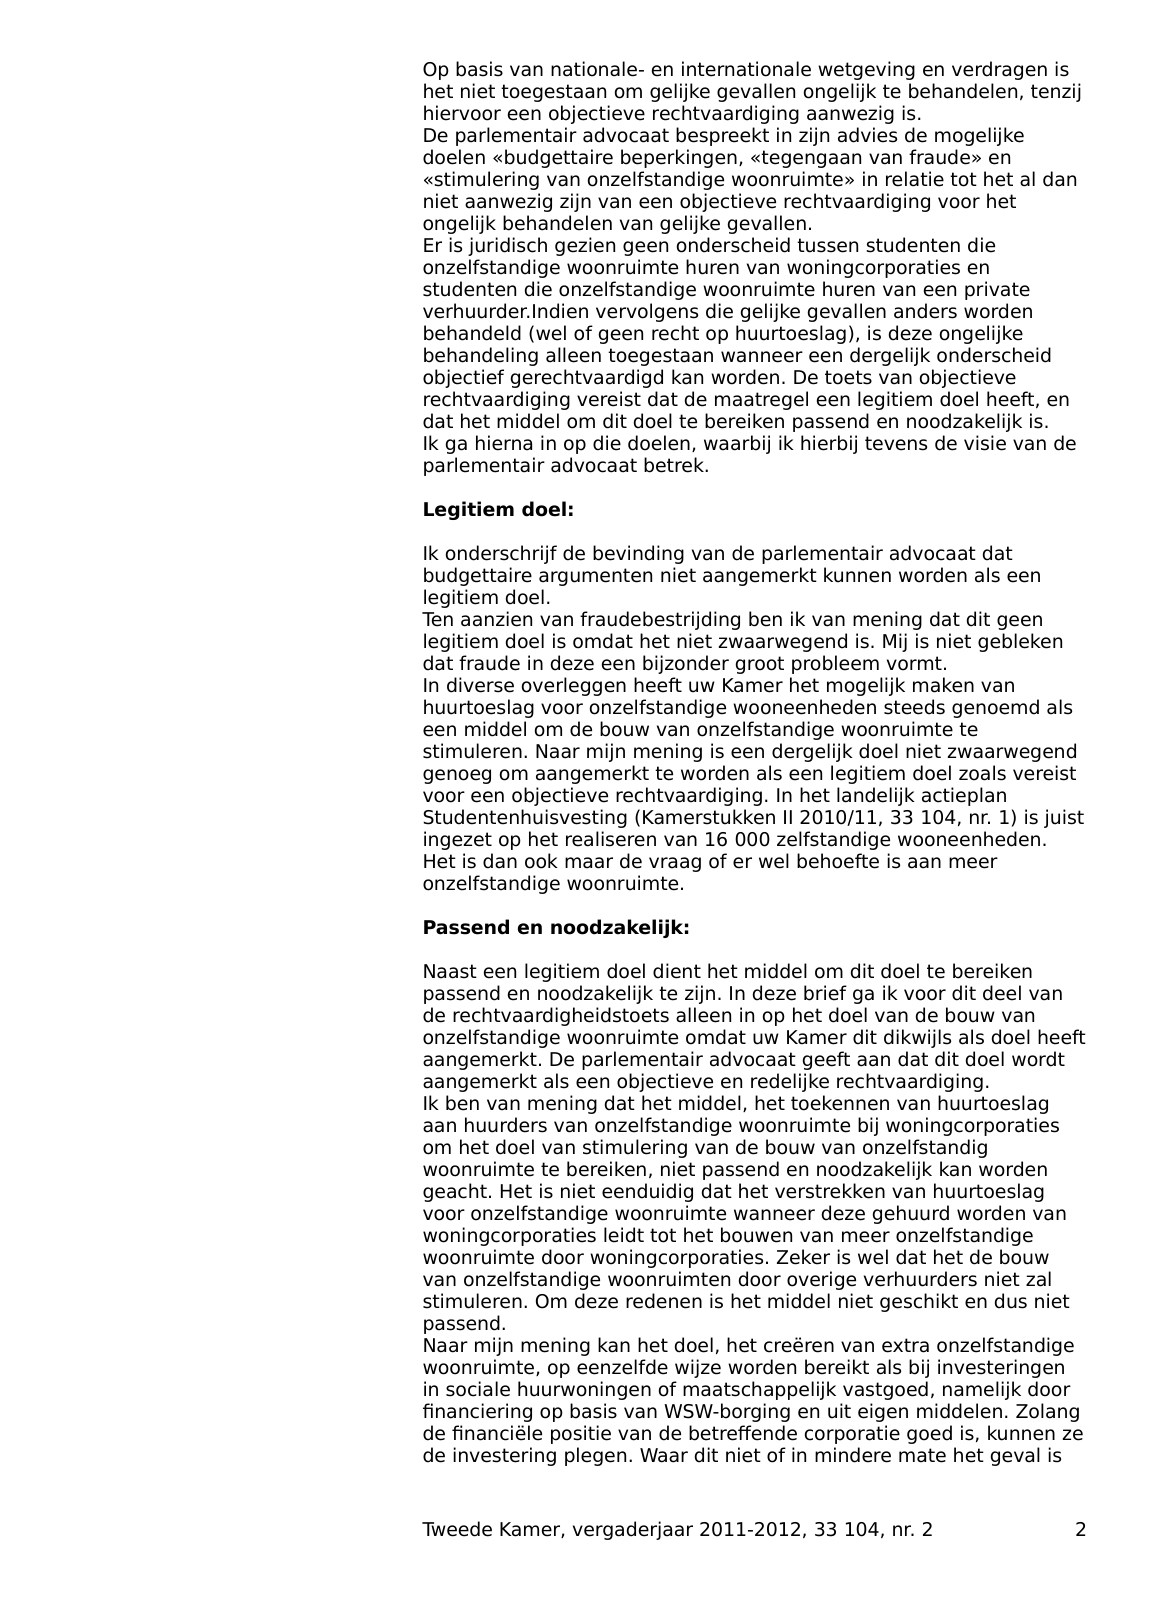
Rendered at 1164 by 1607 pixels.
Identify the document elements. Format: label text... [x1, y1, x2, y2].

text Ik ben van mening dat het middel, het toekennen van huurtoeslag aan huurders van onzelfstandige woonruimte bij woningcorporaties om het doel van stimulering van de bouw van onzelfstandig woonruimte te bereiken, niet passend en noodzakelijk kan worden geacht. Het is niet eenduidig dat het verstrekken van huurtoeslag voor onzelfstandige woonruimte wanneer deze gehuurd worden van woningcorporaties leidt tot het bouwen van meer onzelfstandige woonruimte door woningcorporaties. Zeker is wel dat het de bouw van onzelfstandige woonruimten door overige verhuurders niet zal stimuleren. Om deze redenen is het middel niet geschikt en dus niet passend. [422, 1093, 1087, 1335]
text De parlementair advocaat bespreekt in zijn advies de mogelijke doelen «budgettaire beperkingen, «tegengaan van fraude» en «stimulering van onzelfstandige woonruimte» in relatie tot het al dan niet aanwezig zijn van een objectieve rechtvaardiging voor het ongelijk behandelen van gelijke gevallen. [422, 125, 1087, 235]
text Er is juridisch gezien geen onderscheid tussen studenten die onzelfstandige woonruimte huren van woningcorporaties en studenten die onzelfstandige woonruimte huren van een private verhuurder.Indien vervolgens die gelijke gevallen anders worden behandeld (wel of geen recht op huurtoeslag), is deze ongelijke behandeling alleen toegestaan wanneer een dergelijk onderscheid objectief gerechtvaardigd kan worden. De toets van objectieve rechtvaardiging vereist dat de maatregel een legitiem doel heeft, en dat het middel om dit doel te bereiken passend en noodzakelijk is. [422, 235, 1087, 433]
subtitle Passend en noodzakelijk: [422, 917, 1087, 939]
text Ik ga hierna in op die doelen, waarbij ik hierbij tevens de visie van de parlementair advocaat betrek. [422, 433, 1087, 477]
text Naast een legitiem doel dient het middel om dit doel te bereiken passend en noodzakelijk te zijn. In deze brief ga ik voor dit deel van de rechtvaardigheidstoets alleen in op het doel van de bouw van onzelfstandige woonruimte omdat uw Kamer dit dikwijls als doel heeft aangemerkt. De parlementair advocaat geeft aan dat dit doel wordt aangemerkt als een objectieve en redelijke rechtvaardiging. [422, 961, 1087, 1093]
text Naar mijn mening kan het doel, het creëren van extra onzelfstandige woonruimte, op eenzelfde wijze worden bereikt als bij investeringen in sociale huurwoningen of maatschappelijk vastgoed, namelijk door financiering op basis van WSW-borging en uit eigen middelen. Zolang de financiële positie van de betreffende corporatie goed is, kunnen ze de investering plegen. Waar dit niet of in mindere mate het geval is [422, 1335, 1087, 1467]
text Op basis van nationale- en internationale wetgeving en verdragen is het niet toegestaan om gelijke gevallen ongelijk te behandelen, tenzij hiervoor een objectieve rechtvaardiging aanwezig is. [422, 59, 1087, 125]
text Ik onderschrijf de bevinding van de parlementair advocaat dat budgettaire argumenten niet aangemerkt kunnen worden als een legitiem doel. [422, 543, 1087, 609]
subtitle Legitiem doel: [422, 499, 1087, 521]
text Ten aanzien van fraudebestrijding ben ik van mening dat dit geen legitiem doel is omdat het niet zwaarwegend is. Mij is niet gebleken dat fraude in deze een bijzonder groot probleem vormt. [422, 609, 1087, 675]
text In diverse overleggen heeft uw Kamer het mogelijk maken van huurtoeslag voor onzelfstandige wooneenheden steeds genoemd als een middel om de bouw van onzelfstandige woonruimte te stimuleren. Naar mijn mening is een dergelijk doel niet zwaarwegend genoeg om aangemerkt te worden als een legitiem doel zoals vereist voor een objectieve rechtvaardiging. In het landelijk actieplan Studentenhuisvesting (Kamerstukken II 2010/11, 33 104, nr. 1) is juist ingezet op het realiseren van 16 000 zelfstandige wooneenheden. Het is dan ook maar de vraag of er wel behoefte is aan meer onzelfstandige woonruimte. [422, 675, 1087, 895]
